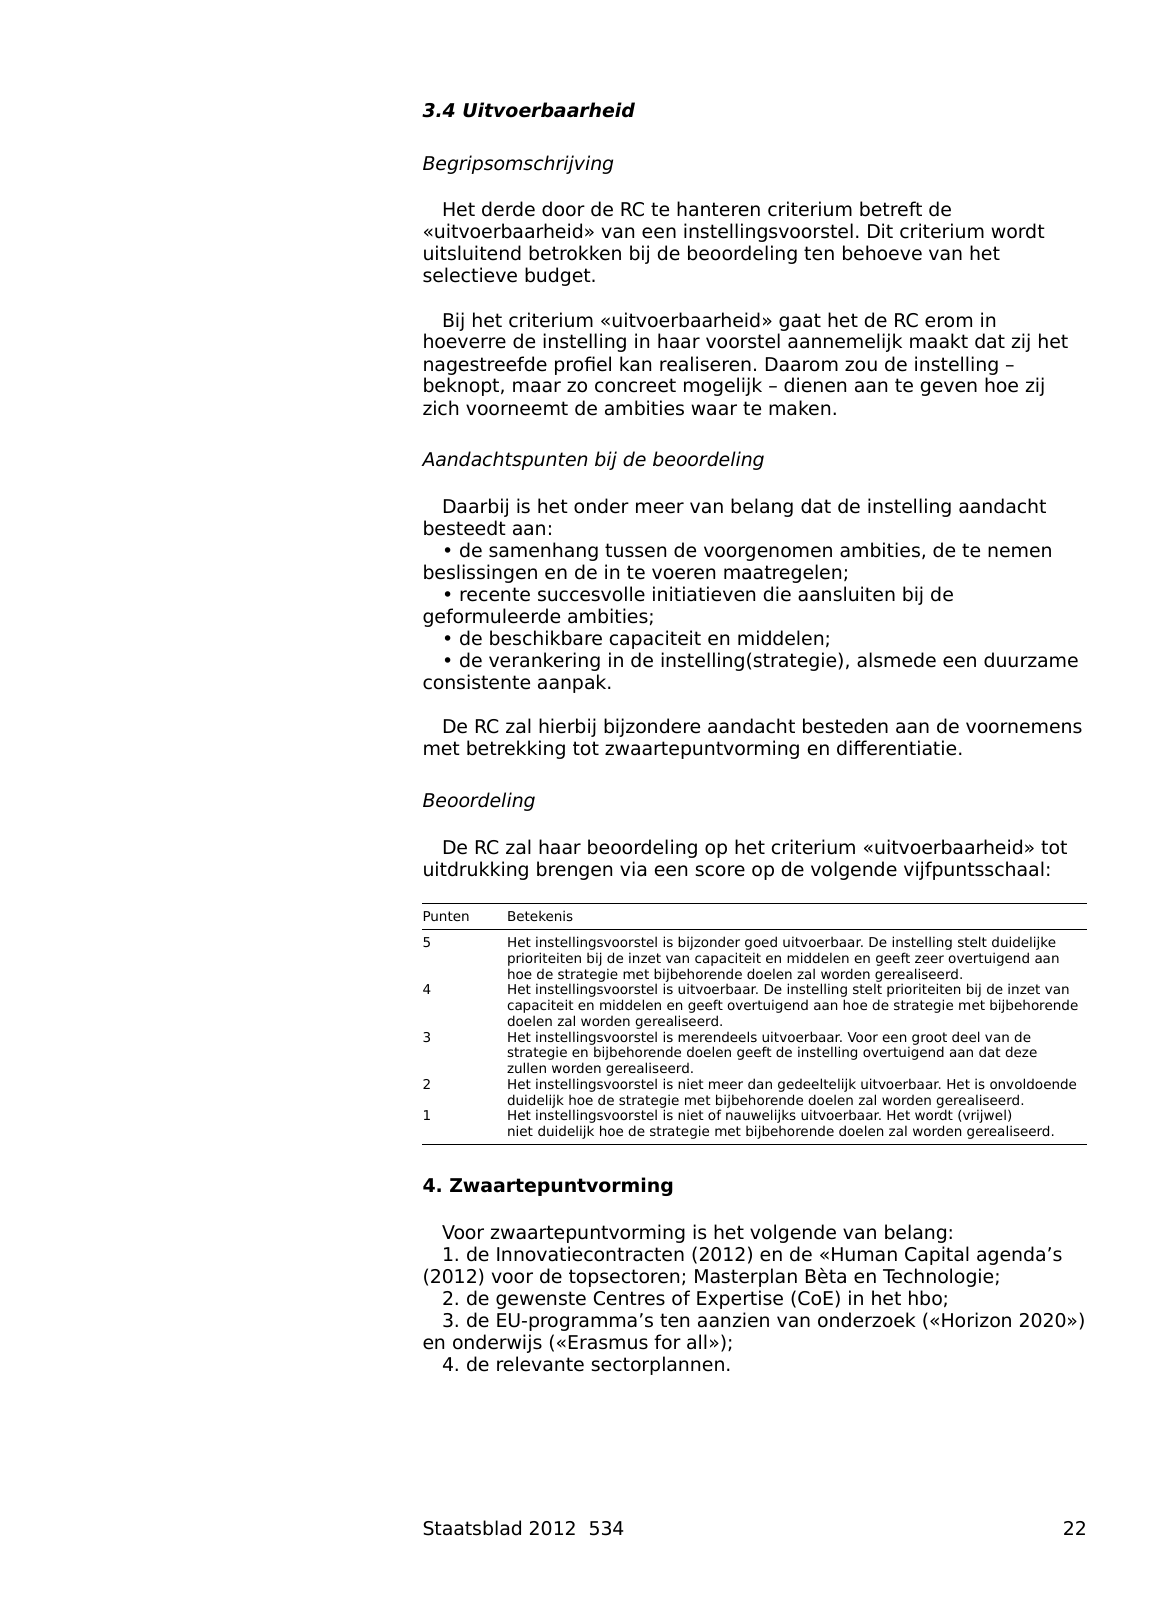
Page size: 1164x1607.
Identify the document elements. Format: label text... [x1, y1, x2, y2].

subtitle Aandachtspunten bij de beoordeling [422, 449, 1087, 471]
text Daarbij is het onder meer van belang dat de instelling aandacht besteedt aan: [422, 496, 1087, 540]
subtitle 3.4 Uitvoerbaarheid [422, 100, 1087, 122]
table_cell Het instellingsvoorstel is uitvoerbaar. De instelling stelt prioriteiten bij de inzet van capaciteit en middelen en geeft overtuigend aan hoe de strategie met bijbehorende doelen zal worden gerealiseerd. [501, 982, 1087, 1029]
text De RC zal hierbij bijzondere aandacht besteden aan de voornemens met betrekking tot zwaartepuntvorming en differentiatie. [422, 716, 1087, 760]
subtitle Beoordeling [422, 790, 1087, 812]
table_header Betekenis [501, 904, 1087, 929]
table_cell 1 [422, 1108, 501, 1144]
text 2. de gewenste Centres of Expertise (CoE) in het hbo; [422, 1288, 1087, 1310]
subtitle 4. Zwaartepuntvorming [422, 1175, 1087, 1197]
text 4. de relevante sectorplannen. [422, 1354, 1087, 1376]
text Bij het criterium «uitvoerbaarheid» gaat het de RC erom in hoeverre de instelling in haar voorstel aannemelijk maakt dat zij het nagestreefde profiel kan realiseren. Daarom zou de instelling – beknopt, maar zo concreet mogelijk – dienen aan te geven hoe zij zich voorneemt de ambities waar te maken. [422, 309, 1087, 419]
text • de verankering in de instelling(strategie), alsmede een duurzame consistente aanpak. [422, 650, 1087, 694]
text Voor zwaartepuntvorming is het volgende van belang: [422, 1222, 1087, 1244]
table_cell Het instellingsvoorstel is niet of nauwelijks uitvoerbaar. Het wordt (vrijwel) niet duidelijk hoe de strategie met bijbehorende doelen zal worden gerealiseerd. [501, 1108, 1087, 1144]
text • recente succesvolle initiatieven die aansluiten bij de geformuleerde ambities; [422, 584, 1087, 628]
table_cell 5 [422, 930, 501, 982]
text 1. de Innovatiecontracten (2012) en de «Human Capital agenda’s (2012) voor de topsectoren; Masterplan Bèta en Technologie; [422, 1244, 1087, 1288]
table_cell Het instellingsvoorstel is merendeels uitvoerbaar. Voor een groot deel van de strategie en bijbehorende doelen geeft de instelling overtuigend aan dat deze zullen worden gerealiseerd. [501, 1029, 1087, 1077]
table_cell Het instellingsvoorstel is niet meer dan gedeeltelijk uitvoerbaar. Het is onvoldoende duidelijk hoe de strategie met bijbehorende doelen zal worden gerealiseerd. [501, 1077, 1087, 1108]
text 3. de EU-programma’s ten aanzien van onderzoek («Horizon 2020») en onderwijs («Erasmus for all»); [422, 1310, 1087, 1354]
text • de beschikbare capaciteit en middelen; [422, 628, 1087, 650]
text • de samenhang tussen de voorgenomen ambities, de te nemen beslissingen en de in te voeren maatregelen; [422, 540, 1087, 584]
table_cell 4 [422, 982, 501, 1029]
table_header Punten [422, 904, 501, 929]
text Het derde door de RC te hanteren criterium betreft de «uitvoerbaarheid» van een instellingsvoorstel. Dit criterium wordt uitsluitend betrokken bij de beoordeling ten behoeve van het selectieve budget. [422, 199, 1087, 287]
text De RC zal haar beoordeling op het criterium «uitvoerbaarheid» tot uitdrukking brengen via een score op de volgende vijfpuntsschaal: [422, 837, 1087, 881]
table_cell 3 [422, 1029, 501, 1077]
subtitle Begripsomschrijving [422, 152, 1087, 174]
table_cell Het instellingsvoorstel is bijzonder goed uitvoerbaar. De instelling stelt duidelijke prioriteiten bij de inzet van capaciteit en middelen en geeft zeer overtuigend aan hoe de strategie met bijbehorende doelen zal worden gerealiseerd. [501, 930, 1087, 982]
table_cell 2 [422, 1077, 501, 1108]
